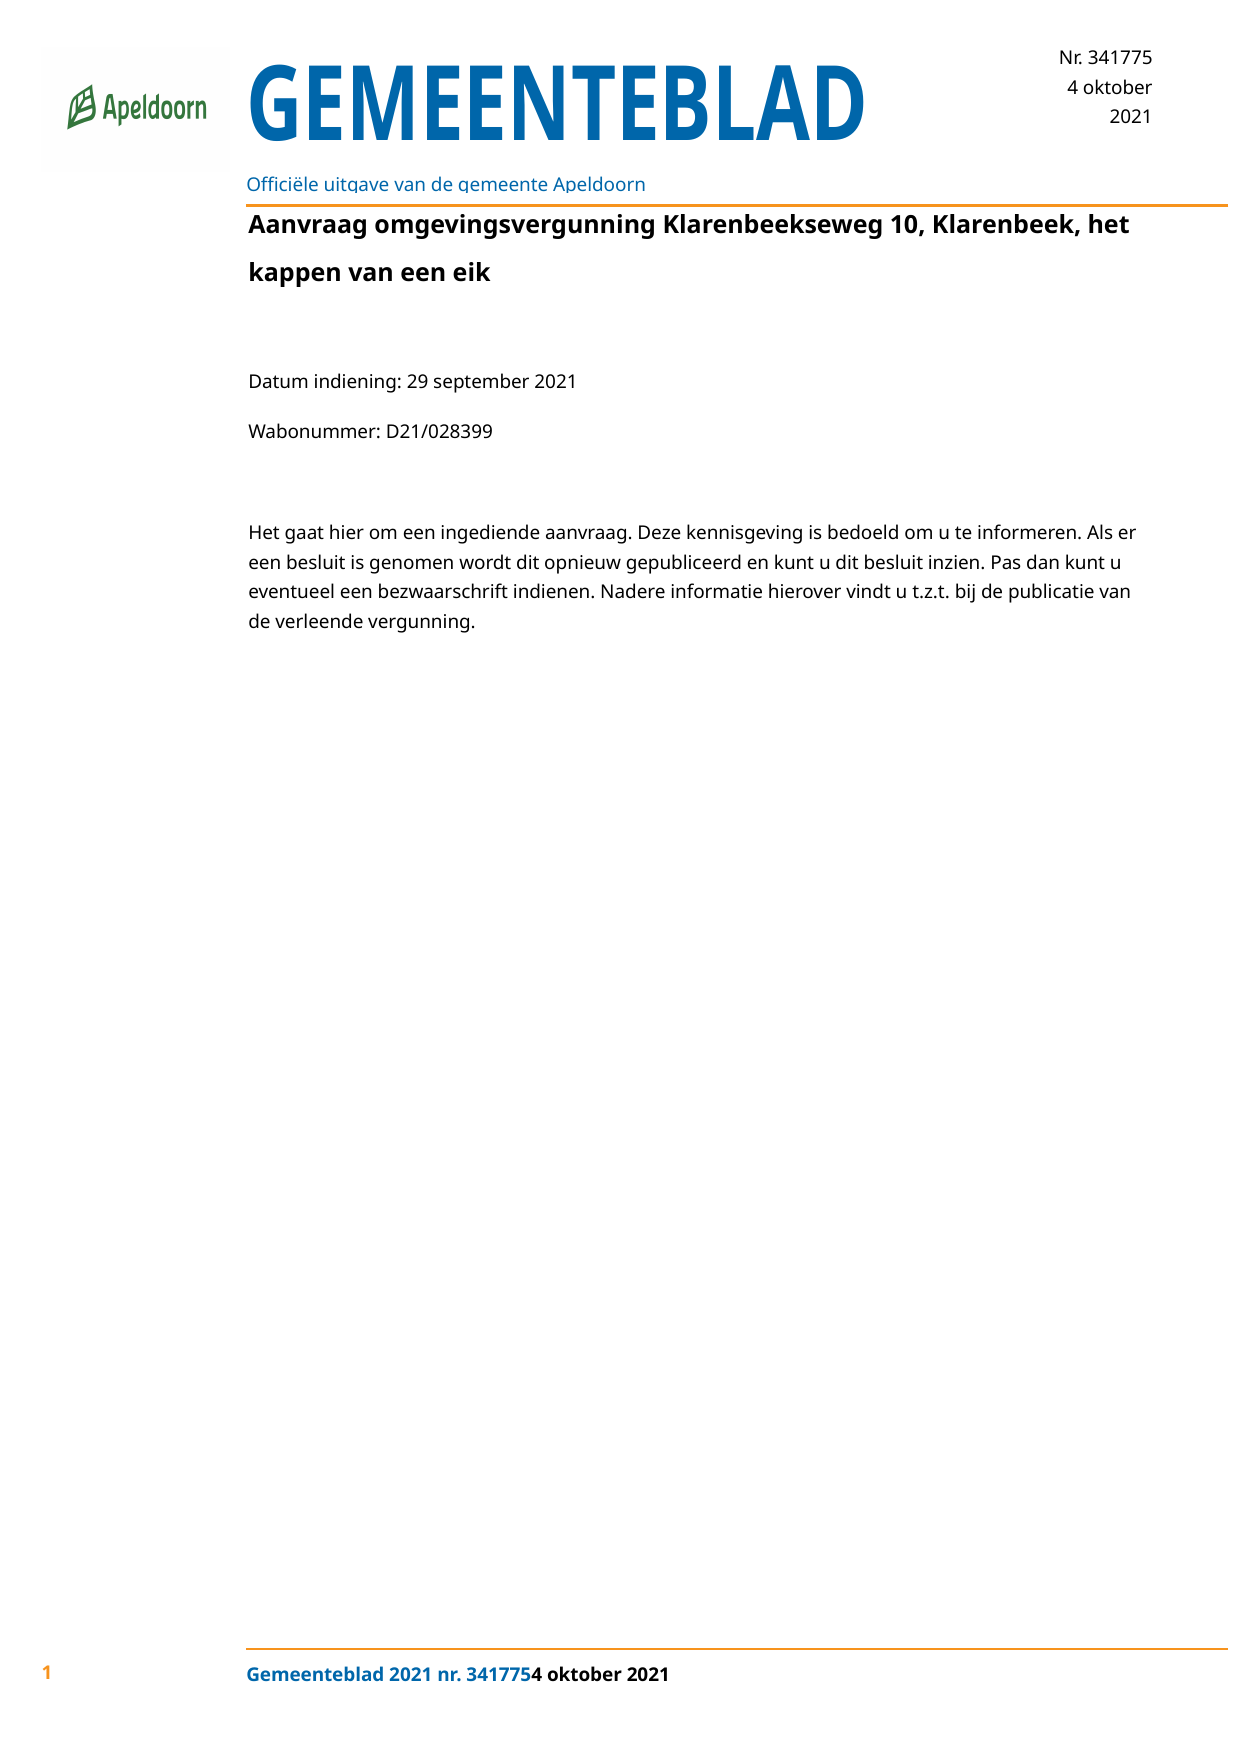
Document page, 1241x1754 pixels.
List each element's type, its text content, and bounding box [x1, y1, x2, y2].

text Aanvraag omgevingsvergunning Klarenbeekseweg 10, Klarenbeek, het kappen van een eik [248, 207, 1152, 288]
text Datum indiening: 29 september 2021 [248, 368, 1152, 394]
text Het gaat hier om een ingediende aanvraag. Deze kennisgeving is bedoeld om u te informeren. Als er een besluit is genomen wordt dit opnieuw gepubliceerd en kunt u dit besluit inzien. Pas dan kunt u eventueel een bezwaarschrift indienen. Nadere informatie hierover vindt u t.z.t. bij de publicatie van de verleende vergunning. [248, 519, 1152, 634]
text Wabonummer: D21/028399 [248, 419, 1152, 444]
picture [41, 47, 231, 172]
